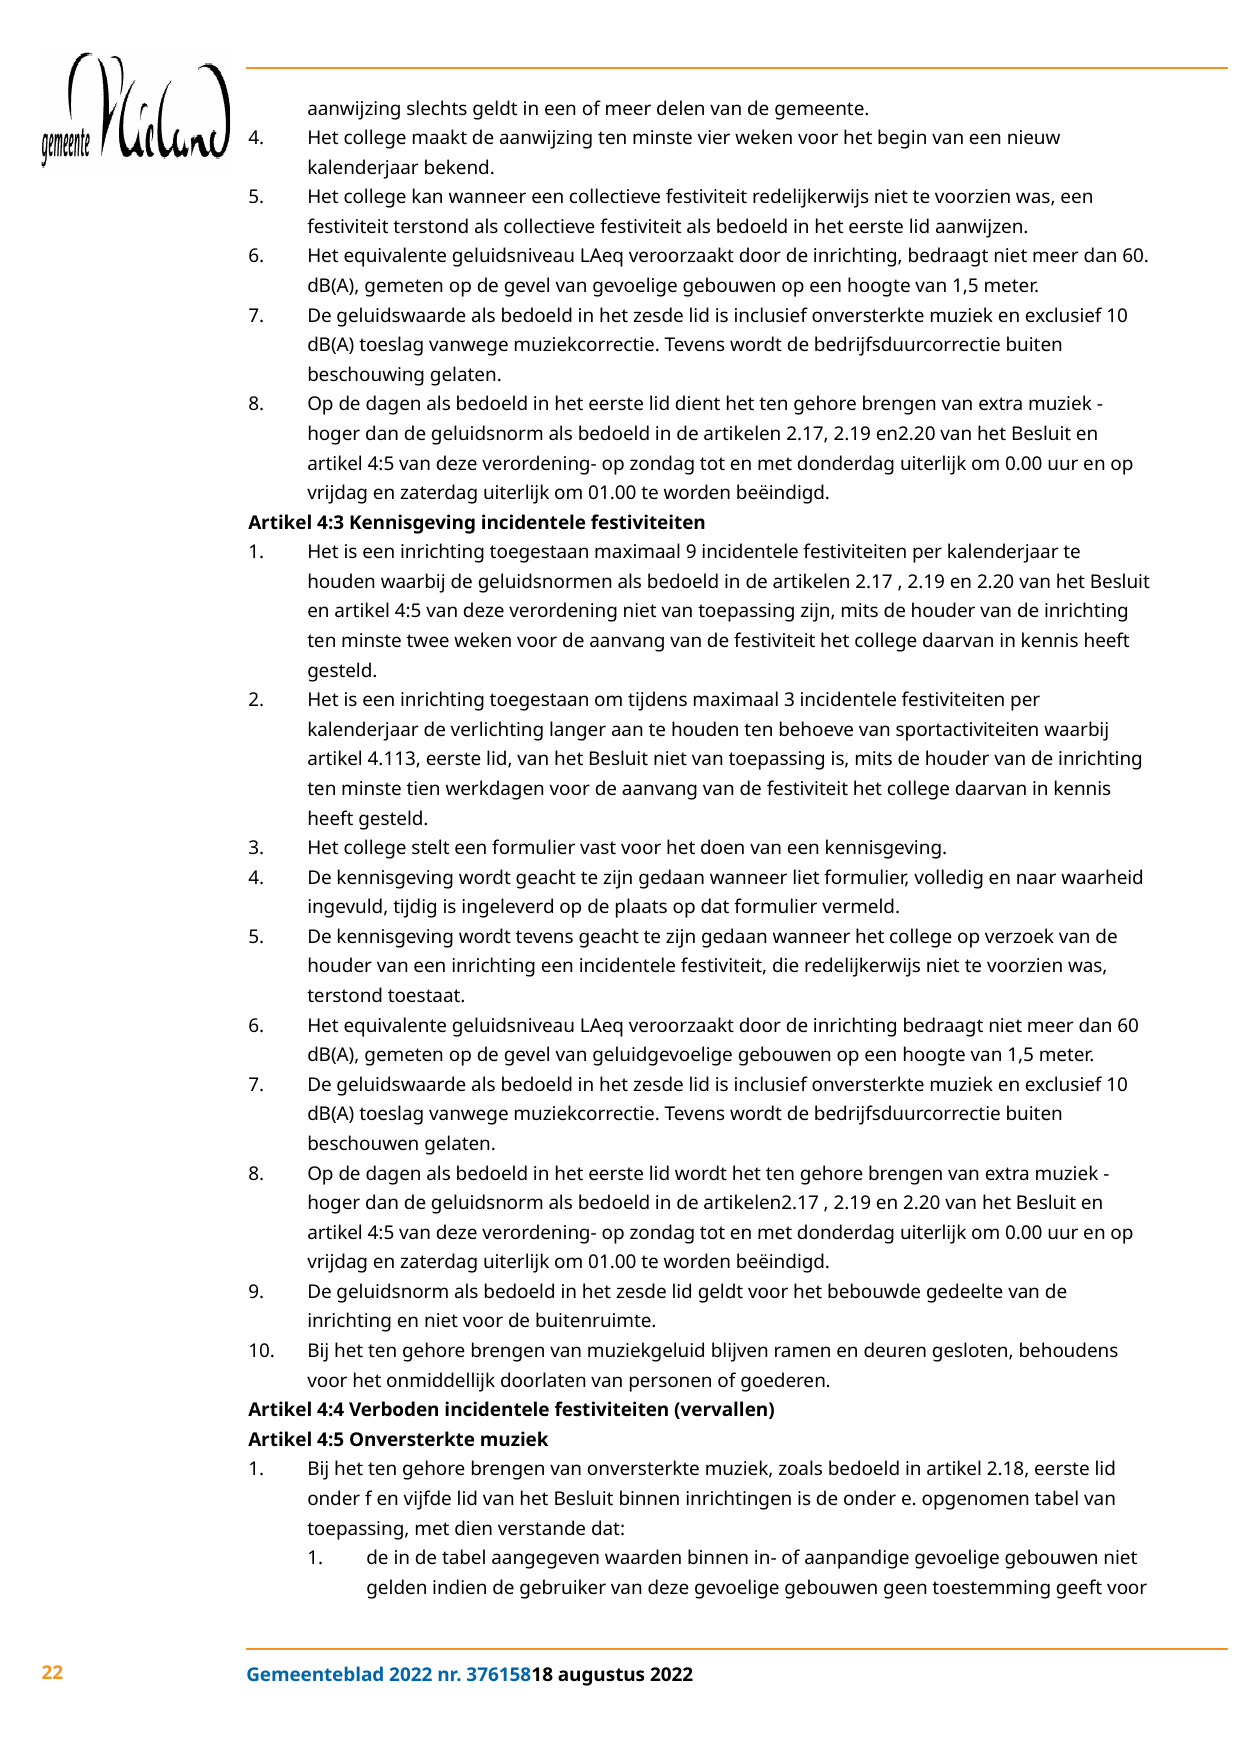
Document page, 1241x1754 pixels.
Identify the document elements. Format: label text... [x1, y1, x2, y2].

text Artikel 4:4 Verboden incidentele festiviteiten (vervallen) [248, 1396, 1152, 1422]
list De geluidsnorm als bedoeld in het zesde lid geldt voor het bebouwde gedeelte van de inrichting en niet voor de buitenruimte. [248, 1278, 1152, 1333]
list De kennisgeving wordt tevens geacht te zijn gedaan wanneer het college op verzoek van de houder van een inrichting een incidentele festiviteit, die redelijkerwijs niet te voorzien was, terstond toestaat. [248, 923, 1152, 1008]
list Bij het ten gehore brengen van onversterkte muziek, zoals bedoeld in artikel 2.18, eerste lid onder f en vijfde lid van het Besluit binnen inrichtingen is de onder e. opgenomen tabel van toepassing, met dien verstande dat: [248, 1456, 1152, 1541]
text Artikel 4:3 Kennisgeving incidentele festiviteiten [248, 509, 1152, 535]
list Het is een inrichting toegestaan maximaal 9 incidentele festiviteiten per kalenderjaar te houden waarbij de geluidsnormen als bedoeld in de artikelen 2.17 , 2.19 en 2.20 van het Besluit en artikel 4:5 van deze verordening niet van toepassing zijn, mits de houder van de inrichting ten minste twee weken voor de aanvang van de festiviteit het college daarvan in kennis heeft gesteld. [248, 538, 1152, 683]
list aanwijzing slechts geldt in een of meer delen van de gemeente. [248, 95, 1152, 121]
list Op de dagen als bedoeld in het eerste lid dient het ten gehore brengen van extra muziek - hoger dan de geluidsnorm als bedoeld in de artikelen 2.17, 2.19 en2.20 van het Besluit en artikel 4:5 van deze verordening- op zondag tot en met donderdag uiterlijk om 0.00 uur en op vrijdag en zaterdag uiterlijk om 01.00 te worden beëindigd. [248, 391, 1152, 505]
list De kennisgeving wordt geacht te zijn gedaan wanneer liet formulier, volledig en naar waarheid ingevuld, tijdig is ingeleverd op de plaats op dat formulier vermeld. [248, 864, 1152, 919]
list de in de tabel aangegeven waarden binnen in- of aanpandige gevoelige gebouwen niet gelden indien de gebruiker van deze gevoelige gebouwen geen toestemming geeft voor [307, 1544, 1152, 1600]
picture [41, 47, 231, 172]
list De geluidswaarde als bedoeld in het zesde lid is inclusief onversterkte muziek en exclusief 10 dB(A) toeslag vanwege muziekcorrectie. Tevens wordt de bedrijfsduurcorrectie buiten beschouwen gelaten. [248, 1071, 1152, 1156]
list Het is een inrichting toegestaan om tijdens maximaal 3 incidentele festiviteiten per kalenderjaar de verlichting langer aan te houden ten behoeve van sportactiviteiten waarbij artikel 4.113, eerste lid, van het Besluit niet van toepassing is, mits de houder van de inrichting ten minste tien werkdagen voor de aanvang van de festiviteit het college daarvan in kennis heeft gesteld. [248, 686, 1152, 831]
list De geluidswaarde als bedoeld in het zesde lid is inclusief onversterkte muziek en exclusief 10 dB(A) toeslag vanwege muziekcorrectie. Tevens wordt de bedrijfsduurcorrectie buiten beschouwing gelaten. [248, 302, 1152, 387]
list Het college kan wanneer een collectieve festiviteit redelijkerwijs niet te voorzien was, een festiviteit terstond als collectieve festiviteit als bedoeld in het eerste lid aanwijzen. [248, 183, 1152, 239]
text Artikel 4:5 Onversterkte muziek [248, 1426, 1152, 1452]
list Het equivalente geluidsniveau LAeq veroorzaakt door de inrichting bedraagt niet meer dan 60 dB(A), gemeten op de gevel van geluidgevoelige gebouwen op een hoogte van 1,5 meter. [248, 1012, 1152, 1067]
list Het college stelt een formulier vast voor het doen van een kennisgeving. [248, 834, 1152, 860]
list Het equivalente geluidsniveau LAeq veroorzaakt door de inrichting, bedraagt niet meer dan 60. dB(A), gemeten op de gevel van gevoelige gebouwen op een hoogte van 1,5 meter. [248, 243, 1152, 298]
list Het college maakt de aanwijzing ten minste vier weken voor het begin van een nieuw kalenderjaar bekend. [248, 124, 1152, 180]
list Bij het ten gehore brengen van muziekgeluid blijven ramen en deuren gesloten, behoudens voor het onmiddellijk doorlaten van personen of goederen. [248, 1337, 1152, 1393]
list Op de dagen als bedoeld in het eerste lid wordt het ten gehore brengen van extra muziek - hoger dan de geluidsnorm als bedoeld in de artikelen2.17 , 2.19 en 2.20 van het Besluit en artikel 4:5 van deze verordening- op zondag tot en met donderdag uiterlijk om 0.00 uur en op vrijdag en zaterdag uiterlijk om 01.00 te worden beëindigd. [248, 1160, 1152, 1274]
